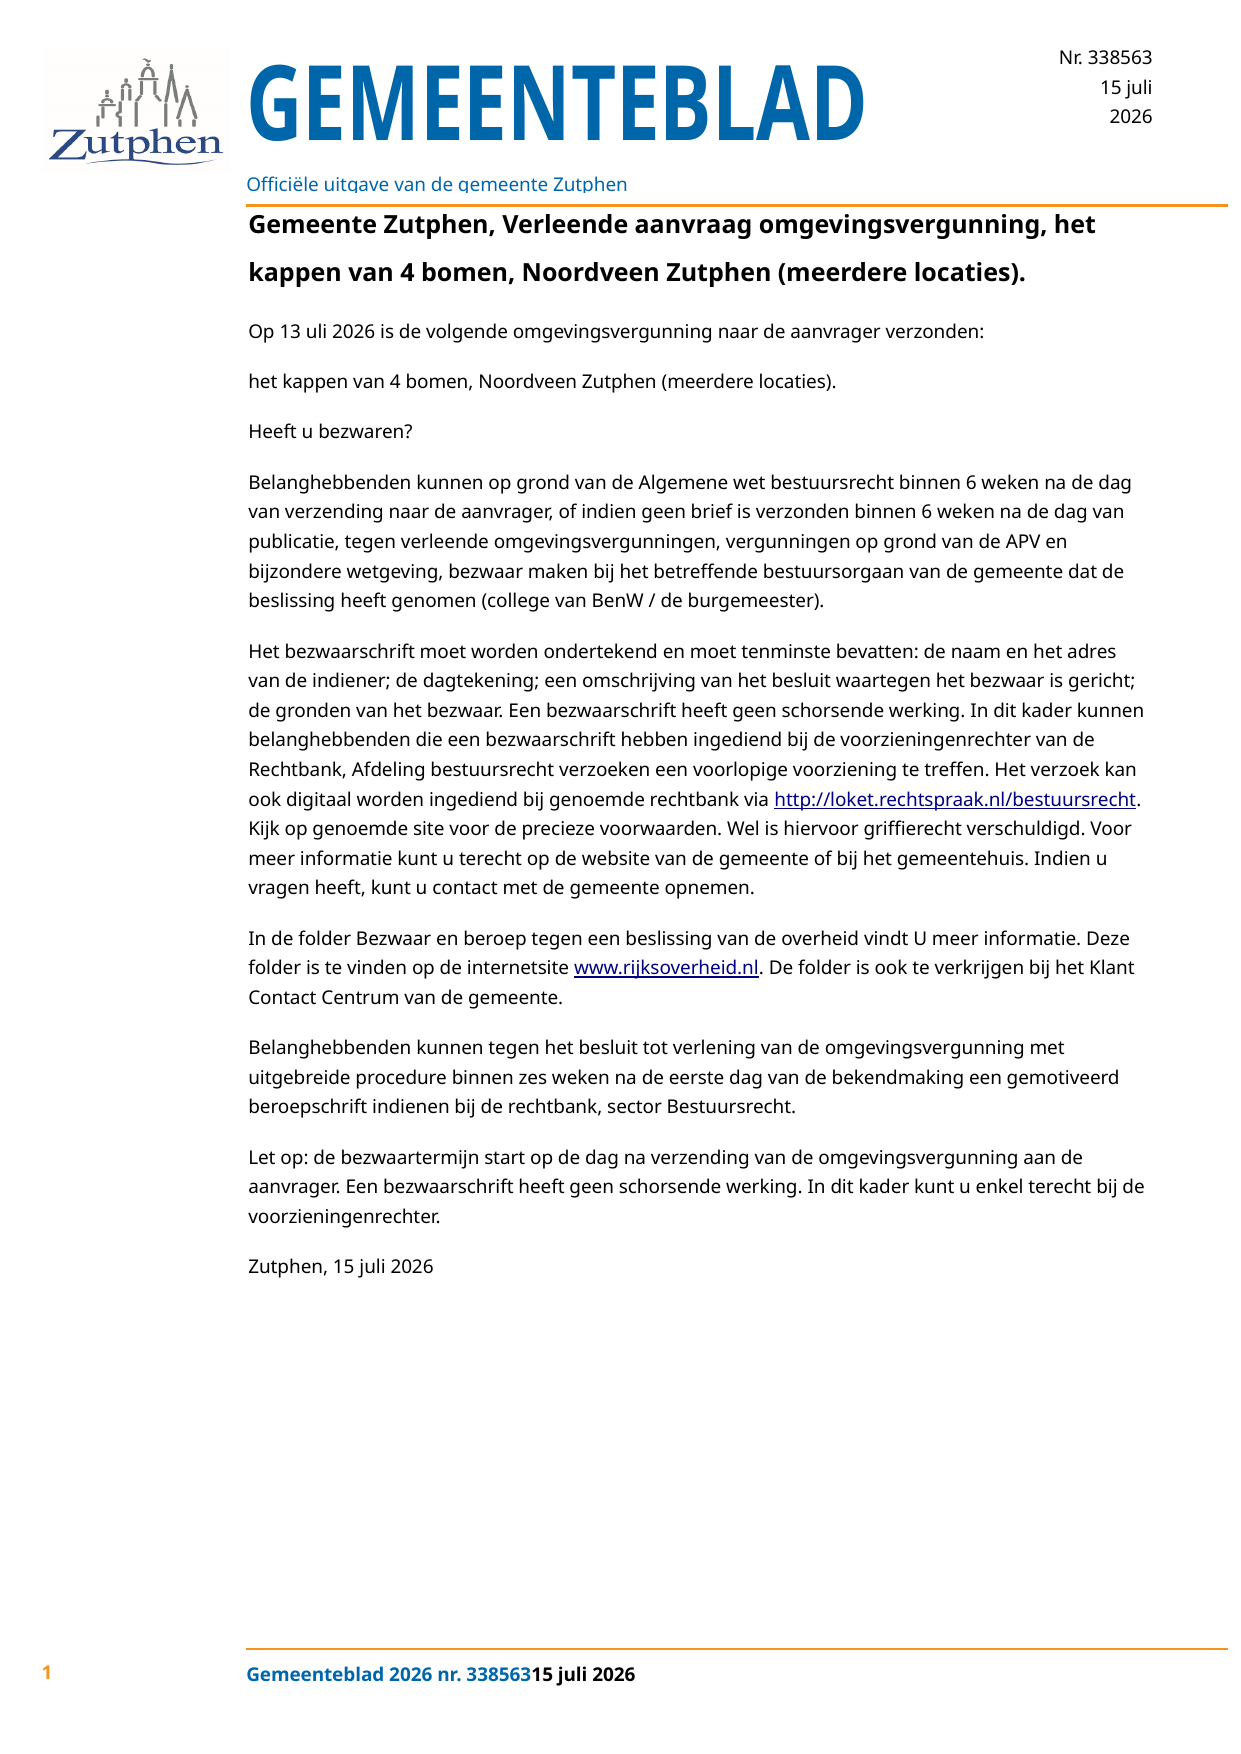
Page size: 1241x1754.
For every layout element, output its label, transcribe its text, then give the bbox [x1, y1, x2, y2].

text Belanghebbenden kunnen op grond van de Algemene wet bestuursrecht binnen 6 weken na de dag van verzending naar de aanvrager, of indien geen brief is verzonden binnen 6 weken na de dag van publicatie, tegen verleende omgevingsvergunningen, vergunningen op grond van de APV en bijzondere wetgeving, bezwaar maken bij het betreffende bestuursorgaan van de gemeente dat de beslissing heeft genomen (college van BenW / de burgemeester). [248, 469, 1152, 613]
text Zutphen, 15 juli 2026 [248, 1254, 1152, 1279]
text Belanghebbenden kunnen tegen het besluit tot verlening van de omgevingsvergunning met uitgebreide procedure binnen zes weken na de eerste dag van de bekendmaking een gemotiveerd beroepschrift indienen bij de rechtbank, sector Bestuursrecht. [248, 1034, 1152, 1119]
text Let op: de bezwaartermijn start op de dag na verzending van de omgevingsvergunning aan de aanvrager. Een bezwaarschrift heeft geen schorsende werking. In dit kader kunt u enkel terecht bij de voorzieningenrechter. [248, 1144, 1152, 1229]
text In de folder Bezwaar en beroep tegen een beslissing van de overheid vindt U meer informatie. Deze folder is te vinden op de internetsite www.rijksoverheid.nl. De folder is ook te verkrijgen bij het Klant Contact Centrum van de gemeente. [248, 925, 1152, 1010]
text het kappen van 4 bomen, Noordveen Zutphen (meerdere locaties). [248, 368, 1152, 394]
text Op 13 uli 2026 is de volgende omgevingsvergunning naar de aanvrager verzonden: [248, 318, 1152, 344]
text Heeft u bezwaren? [248, 419, 1152, 444]
picture [41, 47, 231, 172]
text Gemeente Zutphen, Verleende aanvraag omgevingsvergunning, het kappen van 4 bomen, Noordveen Zutphen (meerdere locaties). [248, 207, 1152, 288]
text Het bezwaarschrift moet worden ondertekend en moet tenminste bevatten: de naam en het adres van de indiener; de dagtekening; een omschrijving van het besluit waartegen het bezwaar is gericht; de gronden van het bezwaar. Een bezwaarschrift heeft geen schorsende werking. In dit kader kunnen belanghebbenden die een bezwaarschrift hebben ingediend bij de voorzieningenrechter van de Rechtbank, Afdeling bestuursrecht verzoeken een voorlopige voorziening te treffen. Het verzoek kan ook digitaal worden ingediend bij genoemde rechtbank via http://loket.rechtspraak.nl/bestuursrecht. Kijk op genoemde site voor de precieze voorwaarden. Wel is hiervoor griffierecht verschuldigd. Voor meer informatie kunt u terecht op de website van de gemeente of bij het gemeentehuis. Indien u vragen heeft, kunt u contact met de gemeente opnemen. [248, 638, 1152, 900]
